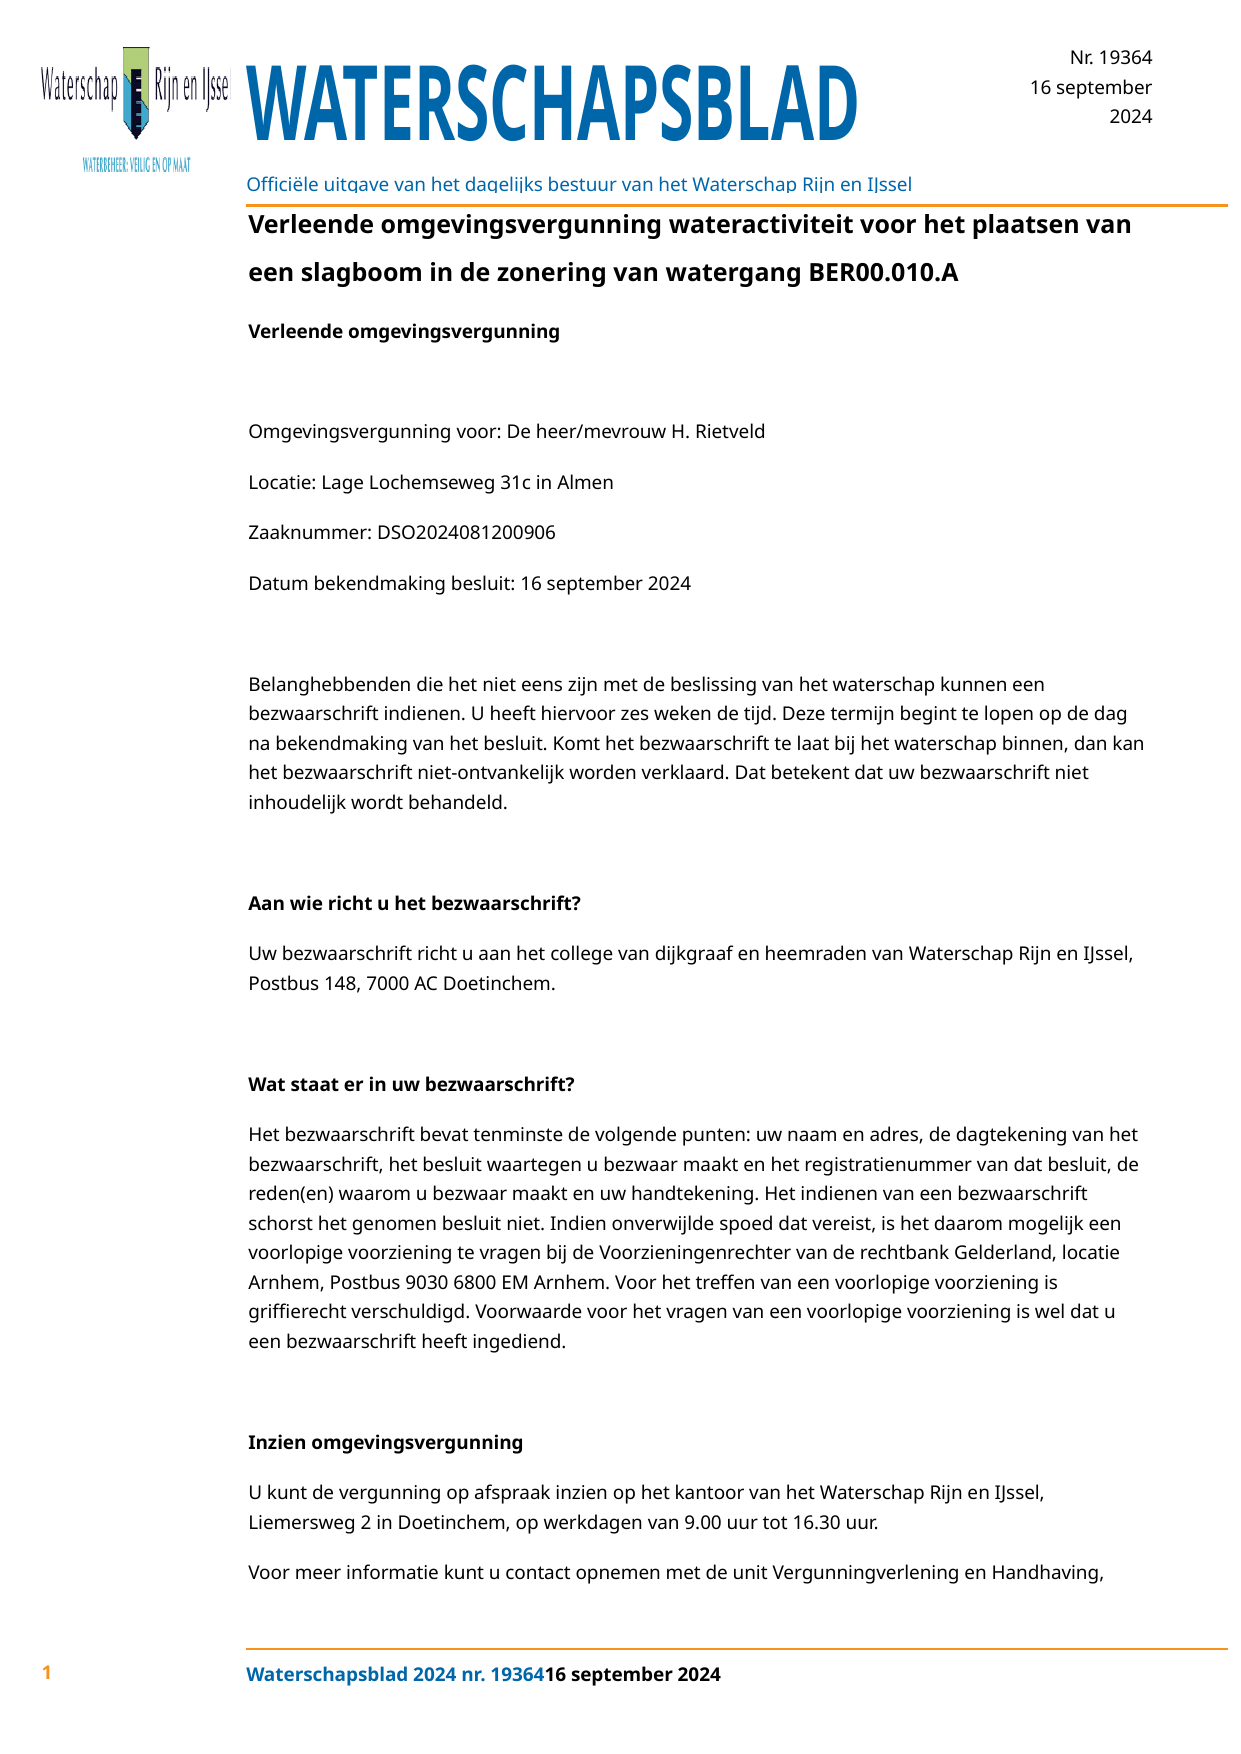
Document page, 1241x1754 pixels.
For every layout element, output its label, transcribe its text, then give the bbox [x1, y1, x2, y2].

text Uw bezwaarschrift richt u aan het college van dijkgraaf en heemraden van Waterschap Rijn en IJssel, Postbus 148, 7000 AC Doetinchem. [248, 940, 1152, 996]
text U kunt de vergunning op afspraak inzien op het kantoor van het Waterschap Rijn en IJssel, Liemersweg 2 in Doetinchem, op werkdagen van 9.00 uur tot 16.30 uur. [248, 1479, 1152, 1535]
text Belanghebbenden die het niet eens zijn met de beslissing van het waterschap kunnen een bezwaarschrift indienen. U heeft hiervoor zes weken de tijd. Deze termijn begint te lopen op de dag na bekendmaking van het besluit. Komt het bezwaarschrift te laat bij het waterschap binnen, dan kan het bezwaarschrift niet-ontvankelijk worden verklaard. Dat betekent dat uw bezwaarschrift niet inhoudelijk wordt behandeld. [248, 671, 1152, 815]
text Voor meer informatie kunt u contact opnemen met de unit Vergunningverlening en Handhaving, [248, 1559, 1152, 1585]
text Inzien omgevingsvergunning [248, 1429, 1152, 1455]
text Zaaknummer: DSO2024081200906 [248, 519, 1152, 545]
text Aan wie richt u het bezwaarschrift? [248, 890, 1152, 916]
text Locatie: Lage Lochemseweg 31c in Almen [248, 469, 1152, 495]
text Het bezwaarschrift bevat tenminste de volgende punten: uw naam en adres, de dagtekening van het bezwaarschrift, het besluit waartegen u bezwaar maakt en het registratienummer van dat besluit, de reden(en) waarom u bezwaar maakt en uw handtekening. Het indienen van een bezwaarschrift schorst het genomen besluit niet. Indien onverwijlde spoed dat vereist, is het daarom mogelijk een voorlopige voorziening te vragen bij de Voorzieningenrechter van de rechtbank Gelderland, locatie Arnhem, Postbus 9030 6800 EM Arnhem. Voor het treffen van een voorlopige voorziening is griffierecht verschuldigd. Voorwaarde voor het vragen van een voorlopige voorziening is wel dat u een bezwaarschrift heeft ingediend. [248, 1121, 1152, 1354]
text Verleende omgevingsvergunning [248, 318, 1152, 344]
text Verleende omgevingsvergunning wateractiviteit voor het plaatsen van een slagboom in de zonering van watergang BER00.010.A [248, 207, 1152, 288]
text Omgevingsvergunning voor: De heer/mevrouw H. Rietveld [248, 419, 1152, 444]
picture [41, 47, 231, 172]
text Wat staat er in uw bezwaarschrift? [248, 1071, 1152, 1097]
text Datum bekendmaking besluit: 16 september 2024 [248, 570, 1152, 596]
